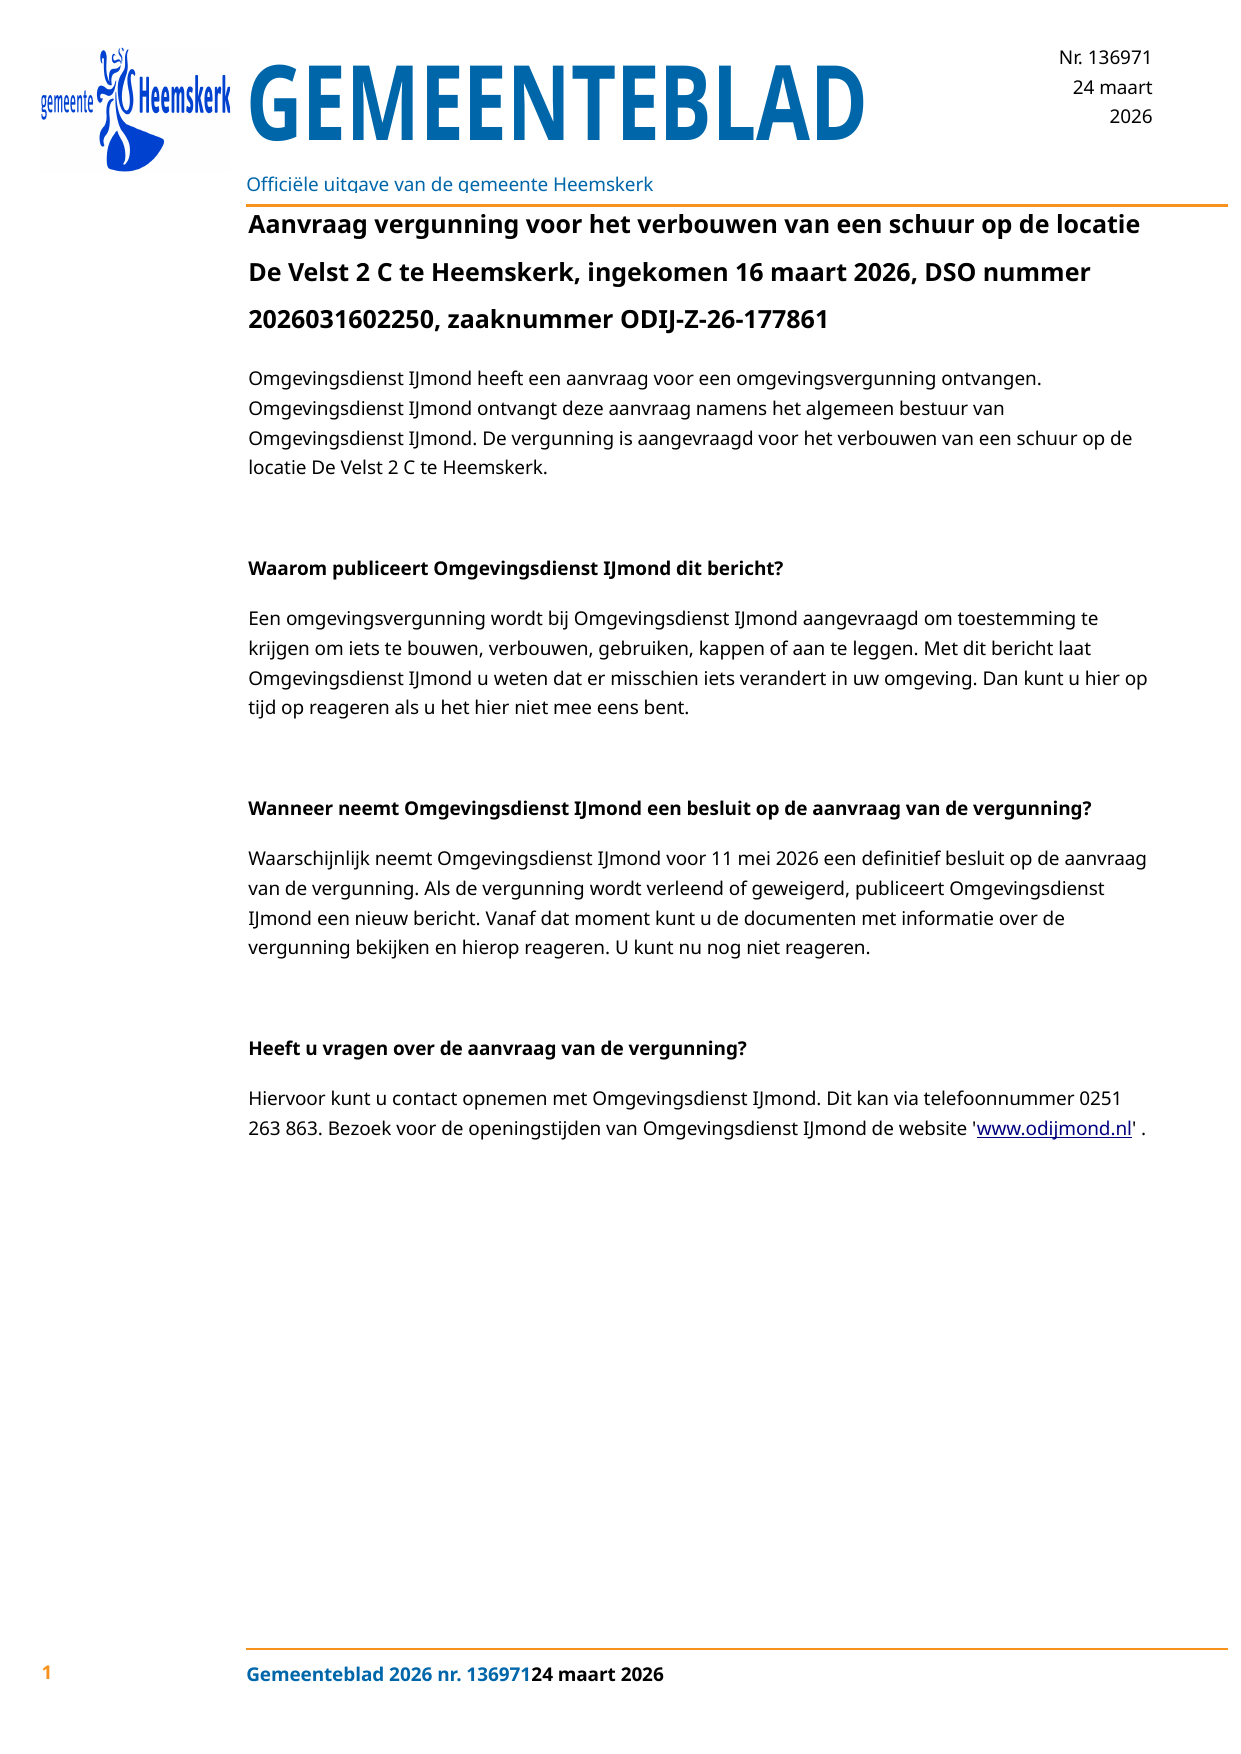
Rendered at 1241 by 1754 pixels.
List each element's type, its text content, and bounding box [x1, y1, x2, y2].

text Waarom publiceert Omgevingsdienst IJmond dit bericht? [248, 555, 1152, 581]
text Hiervoor kunt u contact opnemen met Omgevingsdienst IJmond. Dit kan via telefoonnummer 0251 263 863. Bezoek voor de openingstijden van Omgevingsdienst IJmond de website 'www.odijmond.nl' . [248, 1086, 1152, 1141]
text Wanneer neemt Omgevingsdienst IJmond een besluit op de aanvraag van de vergunning? [248, 795, 1152, 821]
text Aanvraag vergunning voor het verbouwen van een schuur op de locatie De Velst 2 C te Heemskerk, ingekomen 16 maart 2026, DSO nummer 2026031602250, zaaknummer ODIJ-Z-26-177861 [248, 207, 1152, 336]
text Omgevingsdienst IJmond heeft een aanvraag voor een omgevingsvergunning ontvangen. Omgevingsdienst IJmond ontvangt deze aanvraag namens het algemeen bestuur van Omgevingsdienst IJmond. De vergunning is aangevraagd voor het verbouwen van een schuur op de locatie De Velst 2 C te Heemskerk. [248, 366, 1152, 480]
text Heeft u vragen over de aanvraag van de vergunning? [248, 1035, 1152, 1061]
picture [41, 47, 231, 172]
text Waarschijnlijk neemt Omgevingsdienst IJmond voor 11 mei 2026 een definitief besluit op de aanvraag van de vergunning. Als de vergunning wordt verleend of geweigerd, publiceert Omgevingsdienst IJmond een nieuw bericht. Vanaf dat moment kunt u de documenten met informatie over de vergunning bekijken en hierop reageren. U kunt nu nog niet reageren. [248, 846, 1152, 960]
text Een omgevingsvergunning wordt bij Omgevingsdienst IJmond aangevraagd om toestemming te krijgen om iets te bouwen, verbouwen, gebruiken, kappen of aan te leggen. Met dit bericht laat Omgevingsdienst IJmond u weten dat er misschien iets verandert in uw omgeving. Dan kunt u hier op tijd op reageren als u het hier niet mee eens bent. [248, 606, 1152, 720]
